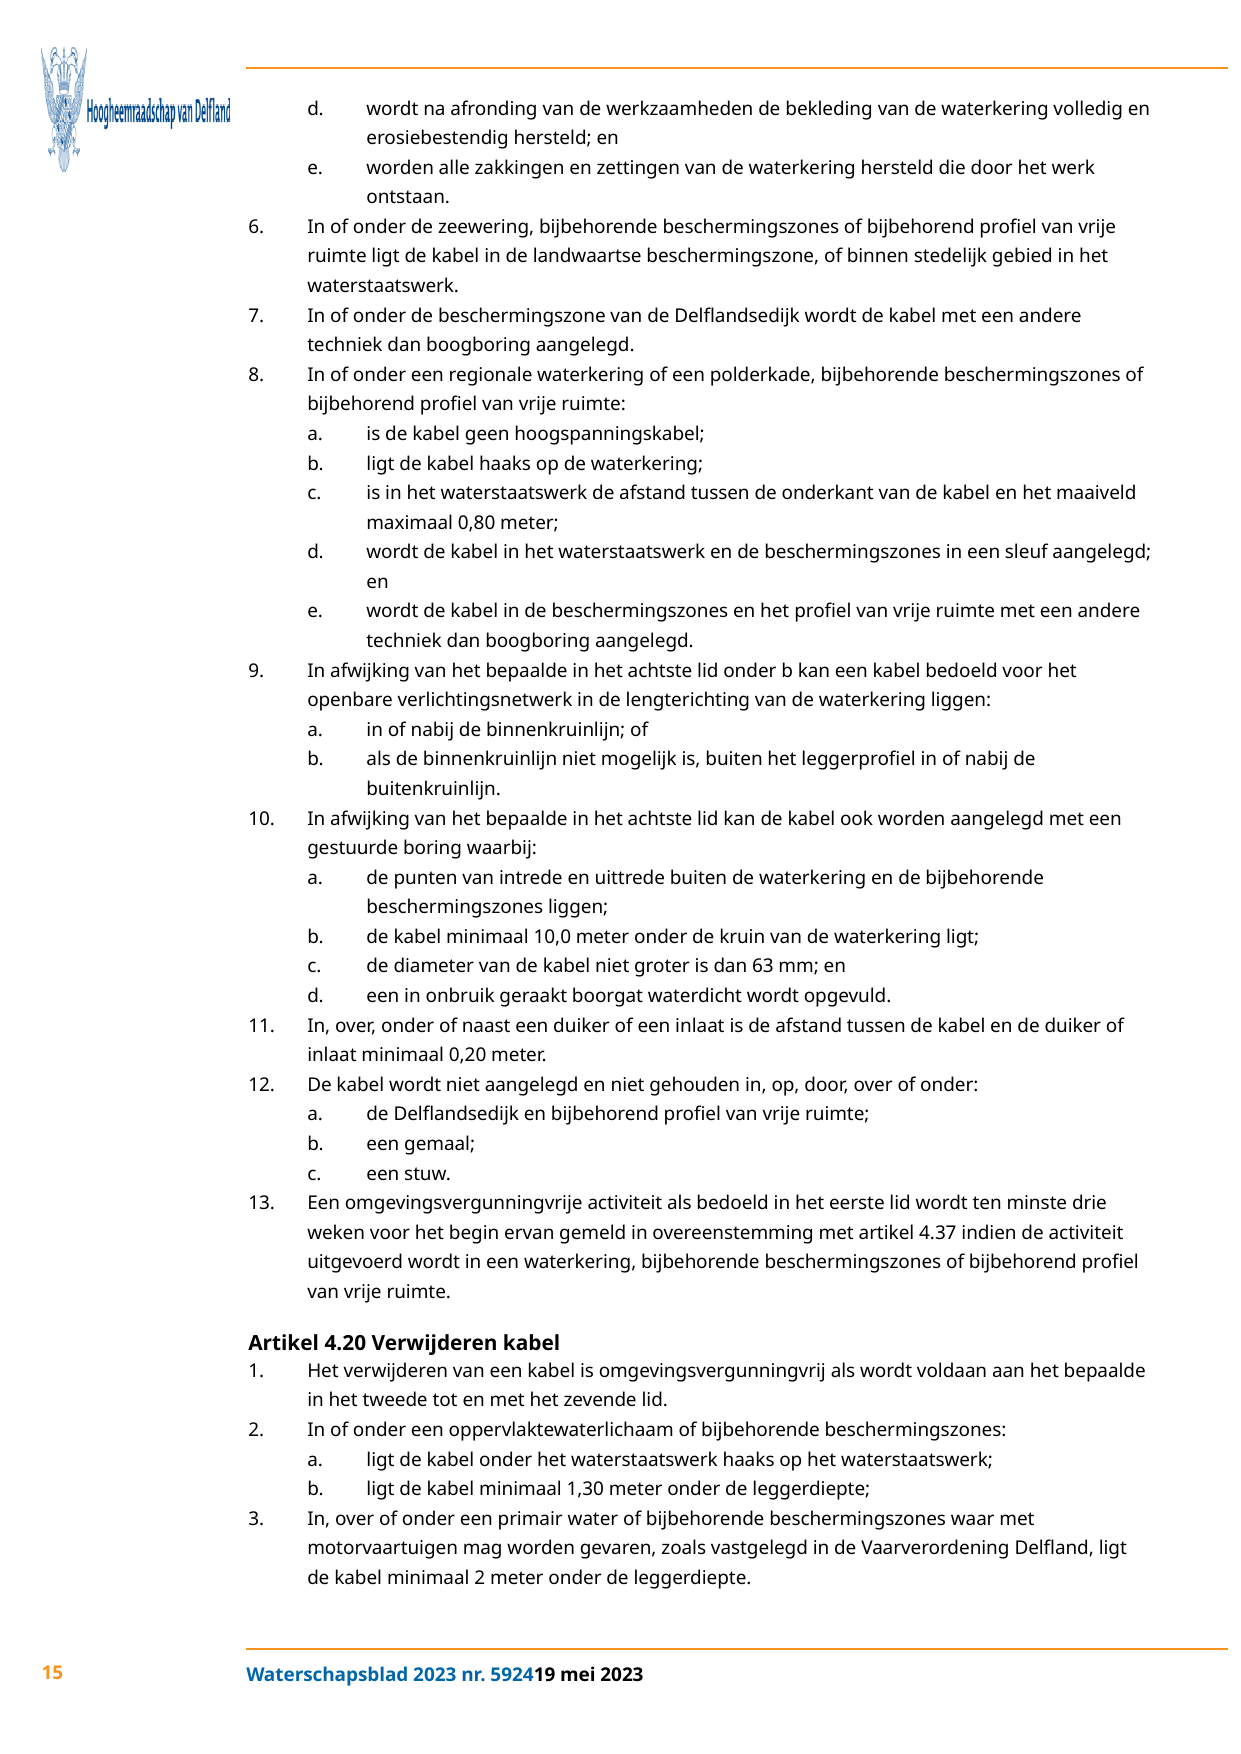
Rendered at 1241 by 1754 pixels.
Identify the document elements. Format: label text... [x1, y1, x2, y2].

list ligt de kabel haaks op de waterkering; [307, 450, 1152, 476]
list ligt de kabel onder het waterstaatswerk haaks op het waterstaatswerk; [307, 1446, 1152, 1471]
list worden alle zakkingen en zettingen van de waterkering hersteld die door het werk ontstaan. [307, 154, 1152, 209]
list Het verwijderen van een kabel is omgevingsvergunningvrij als wordt voldaan aan het bepaalde in het tweede tot en met het zevende lid. [248, 1357, 1152, 1412]
text Artikel 4.20 Verwijderen kabel [248, 1328, 1152, 1357]
list In of onder de beschermingszone van de Delflandsedijk wordt de kabel met een andere techniek dan boogboring aangelegd. [248, 302, 1152, 357]
list is de kabel geen hoogspanningskabel; [307, 420, 1152, 446]
picture [41, 47, 231, 172]
list wordt de kabel in het waterstaatswerk en de beschermingszones in een sleuf aangelegd; en [307, 538, 1152, 594]
list de Delflandsedijk en bijbehorend profiel van vrije ruimte; [307, 1101, 1152, 1126]
list In, over, onder of naast een duiker of een inlaat is de afstand tussen de kabel en de duiker of inlaat minimaal 0,20 meter. [248, 1012, 1152, 1067]
list in of nabij de binnenkruinlijn; of [307, 716, 1152, 742]
list een in onbruik geraakt boorgat waterdicht wordt opgevuld. [307, 982, 1152, 1008]
list In afwijking van het bepaalde in het achtste lid onder b kan een kabel bedoeld voor het openbare verlichtingsnetwerk in de lengterichting van de waterkering liggen: [248, 657, 1152, 712]
list ligt de kabel minimaal 1,30 meter onder de leggerdiepte; [307, 1475, 1152, 1501]
list is in het waterstaatswerk de afstand tussen de onderkant van de kabel en het maaiveld maximaal 0,80 meter; [307, 479, 1152, 535]
list In of onder een oppervlaktewaterlichaam of bijbehorende beschermingszones: [248, 1416, 1152, 1442]
list de diameter van de kabel niet groter is dan 63 mm; en [307, 953, 1152, 978]
list wordt na afronding van de werkzaamheden de bekleding van de waterkering volledig en erosiebestendig hersteld; en [307, 95, 1152, 150]
list In, over of onder een primair water of bijbehorende beschermingszones waar met motorvaartuigen mag worden gevaren, zoals vastgelegd in de Vaarverordening Delfland, ligt de kabel minimaal 2 meter onder de leggerdiepte. [248, 1505, 1152, 1590]
list In afwijking van het bepaalde in het achtste lid kan de kabel ook worden aangelegd met een gestuurde boring waarbij: [248, 805, 1152, 860]
list de punten van intrede en uittrede buiten de waterkering en de bijbehorende beschermingszones liggen; [307, 864, 1152, 919]
list de kabel minimaal 10,0 meter onder de kruin van de waterkering ligt; [307, 923, 1152, 949]
list een gemaal; [307, 1130, 1152, 1156]
list De kabel wordt niet aangelegd en niet gehouden in, op, door, over of onder: [248, 1071, 1152, 1097]
list een stuw. [307, 1160, 1152, 1186]
list In of onder een regionale waterkering of een polderkade, bijbehorende beschermingszones of bijbehorend profiel van vrije ruimte: [248, 361, 1152, 416]
list wordt de kabel in de beschermingszones en het profiel van vrije ruimte met een andere techniek dan boogboring aangelegd. [307, 598, 1152, 653]
list Een omgevingsvergunningvrije activiteit als bedoeld in het eerste lid wordt ten minste drie weken voor het begin ervan gemeld in overeenstemming met artikel 4.37 indien de activiteit uitgevoerd wordt in een waterkering, bijbehorende beschermingszones of bijbehorend profiel van vrije ruimte. [248, 1189, 1152, 1304]
list In of onder de zeewering, bijbehorende beschermingszones of bijbehorend profiel van vrije ruimte ligt de kabel in de landwaartse beschermingszone, of binnen stedelijk gebied in het waterstaatswerk. [248, 213, 1152, 298]
list als de binnenkruinlijn niet mogelijk is, buiten het leggerprofiel in of nabij de buitenkruinlijn. [307, 746, 1152, 801]
